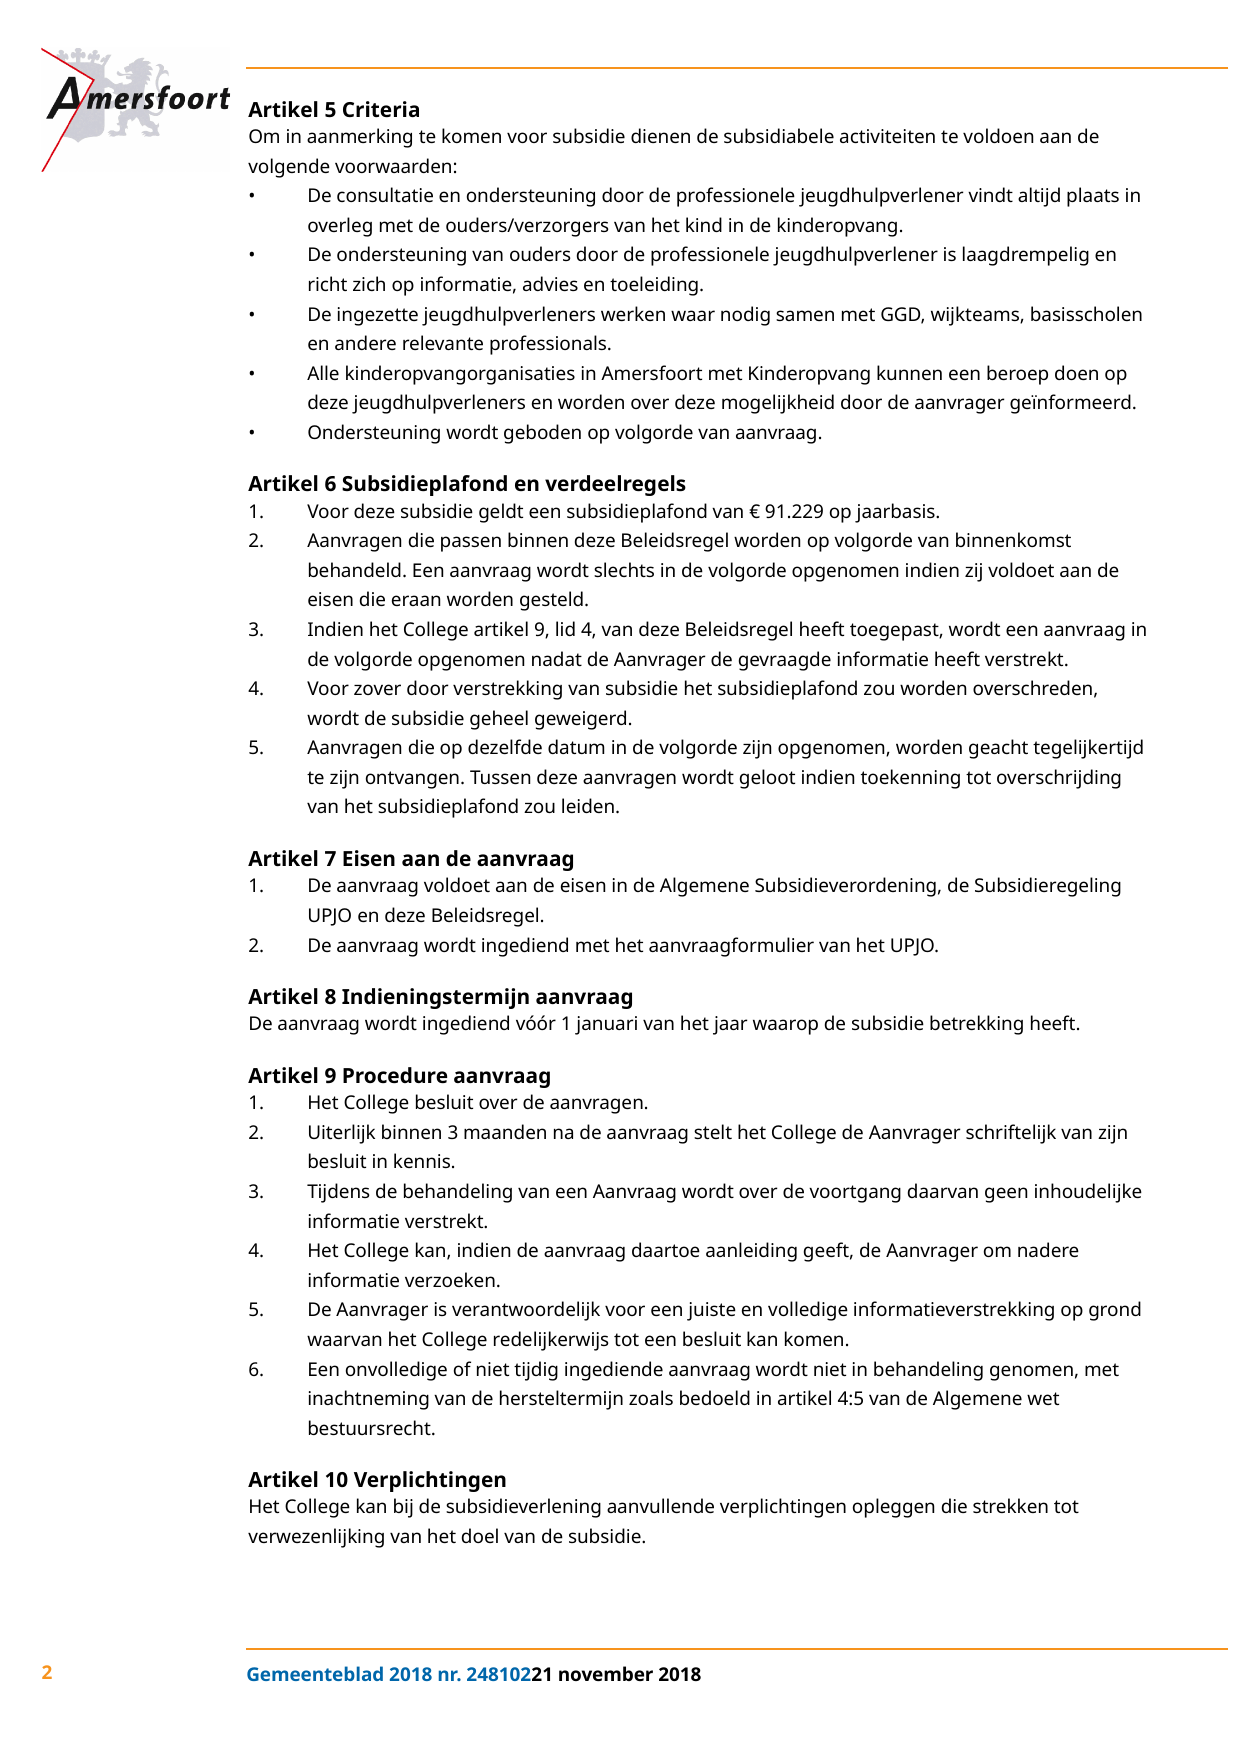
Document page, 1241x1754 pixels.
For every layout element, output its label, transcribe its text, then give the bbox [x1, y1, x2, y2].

list Alle kinderopvangorganisaties in Amersfoort met Kinderopvang kunnen een beroep doen op deze jeugdhulpverleners en worden over deze mogelijkheid door de aanvrager geïnformeerd. [248, 360, 1152, 415]
list De aanvraag wordt ingediend met het aanvraagformulier van het UPJO. [248, 932, 1152, 957]
text De aanvraag wordt ingediend vóór 1 januari van het jaar waarop de subsidie betrekking heeft. [248, 1011, 1152, 1036]
text Artikel 9 Procedure aanvraag [248, 1061, 1152, 1089]
list Tijdens de behandeling van een Aanvraag wordt over de voortgang daarvan geen inhoudelijke informatie verstrekt. [248, 1178, 1152, 1233]
list Indien het College artikel 9, lid 4, van deze Beleidsregel heeft toegepast, wordt een aanvraag in de volgorde opgenomen nadat de Aanvrager de gevraagde informatie heeft verstrekt. [248, 616, 1152, 672]
list De aanvraag voldoet aan de eisen in de Algemene Subsidieverordening, de Subsidieregeling UPJO en deze Beleidsregel. [248, 873, 1152, 928]
list Het College besluit over de aanvragen. [248, 1089, 1152, 1115]
list Ondersteuning wordt geboden op volgorde van aanvraag. [248, 419, 1152, 445]
list Aanvragen die op dezelfde datum in de volgorde zijn opgenomen, worden geacht tegelijkertijd te zijn ontvangen. Tussen deze aanvragen wordt geloot indien toekenning tot overschrijding van het subsidieplafond zou leiden. [248, 734, 1152, 819]
list De ondersteuning van ouders door de professionele jeugdhulpverlener is laagdrempelig en richt zich op informatie, advies en toeleiding. [248, 242, 1152, 297]
list Aanvragen die passen binnen deze Beleidsregel worden op volgorde van binnenkomst behandeld. Een aanvraag wordt slechts in de volgorde opgenomen indien zij voldoet aan de eisen die eraan worden gesteld. [248, 527, 1152, 612]
text Het College kan bij de subsidieverlening aanvullende verplichtingen opleggen die strekken tot verwezenlijking van het doel van de subsidie. [248, 1494, 1152, 1549]
list Voor deze subsidie geldt een subsidieplafond van € 91.229 op jaarbasis. [248, 498, 1152, 524]
text Artikel 10 Verplichtingen [248, 1465, 1152, 1494]
text Artikel 8 Indieningstermijn aanvraag [248, 982, 1152, 1011]
list De ingezette jeugdhulpverleners werken waar nodig samen met GGD, wijkteams, basisscholen en andere relevante professionals. [248, 301, 1152, 356]
list Voor zover door verstrekking van subsidie het subsidieplafond zou worden overschreden, wordt de subsidie geheel geweigerd. [248, 675, 1152, 731]
text Artikel 7 Eisen aan de aanvraag [248, 844, 1152, 873]
text Om in aanmerking te komen voor subsidie dienen de subsidiabele activiteiten te voldoen aan de volgende voorwaarden: [248, 123, 1152, 178]
picture [41, 47, 231, 172]
list Het College kan, indien de aanvraag daartoe aanleiding geeft, de Aanvrager om nadere informatie verzoeken. [248, 1237, 1152, 1293]
list De consultatie en ondersteuning door de professionele jeugdhulpverlener vindt altijd plaats in overleg met de ouders/verzorgers van het kind in de kinderopvang. [248, 182, 1152, 238]
text Artikel 5 Criteria [248, 95, 1152, 123]
list De Aanvrager is verantwoordelijk voor een juiste en volledige informatieverstrekking op grond waarvan het College redelijkerwijs tot een besluit kan komen. [248, 1297, 1152, 1352]
list Een onvolledige of niet tijdig ingediende aanvraag wordt niet in behandeling genomen, met inachtneming van de hersteltermijn zoals bedoeld in artikel 4:5 van de Algemene wet bestuursrecht. [248, 1356, 1152, 1441]
list Uiterlijk binnen 3 maanden na de aanvraag stelt het College de Aanvrager schriftelijk van zijn besluit in kennis. [248, 1119, 1152, 1174]
text Artikel 6 Subsidieplafond en verdeelregels [248, 469, 1152, 498]
